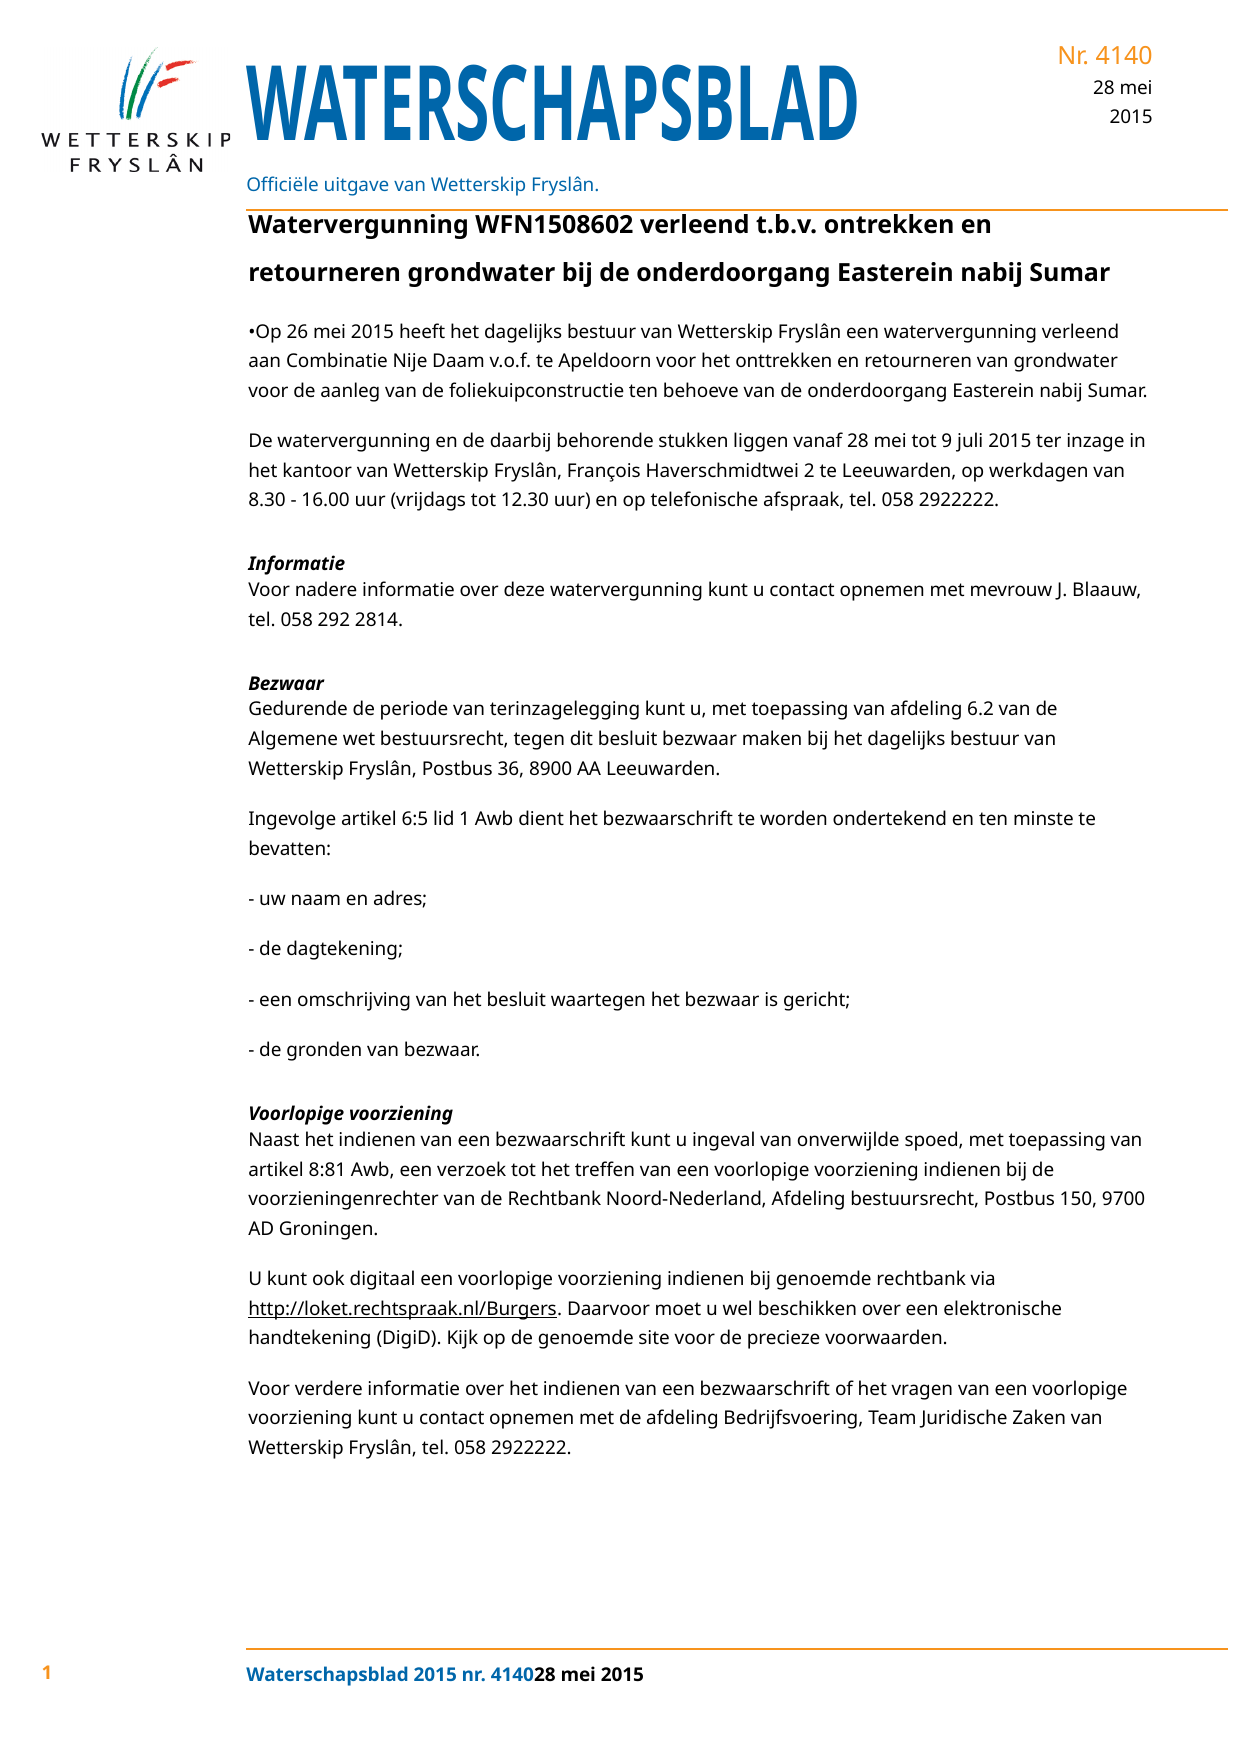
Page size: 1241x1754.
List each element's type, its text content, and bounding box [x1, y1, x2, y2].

text U kunt ook digitaal een voorlopige voorziening indienen bij genoemde rechtbank via http://loket.rechtspraak.nl/Burgers. Daarvoor moet u wel beschikken over een elektronische handtekening (DigiD). Kijk op de genoemde site voor de precieze voorwaarden. [248, 1265, 1152, 1350]
text - uw naam en adres; [248, 885, 1152, 911]
text Voor verdere informatie over het indienen van een bezwaarschrift of het vragen van een voorlopige voorziening kunt u contact opnemen met de afdeling Bedrijfsvoering, Team Juridische Zaken van Wetterskip Fryslân, tel. 058 2922222. [248, 1375, 1152, 1460]
text - de gronden van bezwaar. [248, 1036, 1152, 1062]
text Gedurende de periode van terinzagelegging kunt u, met toepassing van afdeling 6.2 van de Algemene wet bestuursrecht, tegen dit besluit bezwaar maken bij het dagelijks bestuur van Wetterskip Fryslân, Postbus 36, 8900 AA Leeuwarden. [248, 696, 1152, 781]
text Voorlopige voorziening [248, 1100, 1152, 1126]
text Naast het indienen van een bezwaarschrift kunt u ingeval van onverwijlde spoed, met toepassing van artikel 8:81 Awb, een verzoek tot het treffen van een voorlopige voorziening indienen bij de voorzieningenrechter van de Rechtbank Noord-Nederland, Afdeling bestuursrecht, Postbus 150, 9700 AD Groningen. [248, 1126, 1152, 1241]
text Voor nadere informatie over deze watervergunning kunt u contact opnemen met mevrouw J. Blaauw, tel. 058 292 2814. [248, 576, 1152, 632]
text Ingevolge artikel 6:5 lid 1 Awb dient het bezwaarschrift te worden ondertekend en ten minste te bevatten: [248, 805, 1152, 861]
text - een omschrijving van het besluit waartegen het bezwaar is gericht; [248, 986, 1152, 1012]
text Bezwaar [248, 670, 1152, 696]
text - de dagtekening; [248, 936, 1152, 961]
text Informatie [248, 551, 1152, 576]
text Watervergunning WFN1508602 verleend t.b.v. ontrekken en retourneren grondwater bij de onderdoorgang Easterein nabij Sumar [248, 211, 1152, 288]
picture [41, 47, 231, 172]
text De watervergunning en de daarbij behorende stukken liggen vanaf 28 mei tot 9 juli 2015 ter inzage in het kantoor van Wetterskip Fryslân, François Haverschmidtwei 2 te Leeuwarden, op werkdagen van 8.30 - 16.00 uur (vrijdags tot 12.30 uur) en op telefonische afspraak, tel. 058 2922222. [248, 427, 1152, 512]
text •Op 26 mei 2015 heeft het dagelijks bestuur van Wetterskip Fryslân een watervergunning verleend aan Combinatie Nije Daam v.o.f. te Apeldoorn voor het onttrekken en retourneren van grondwater voor de aanleg van de foliekuipconstructie ten behoeve van de onderdoorgang Easterein nabij Sumar. [248, 318, 1152, 403]
